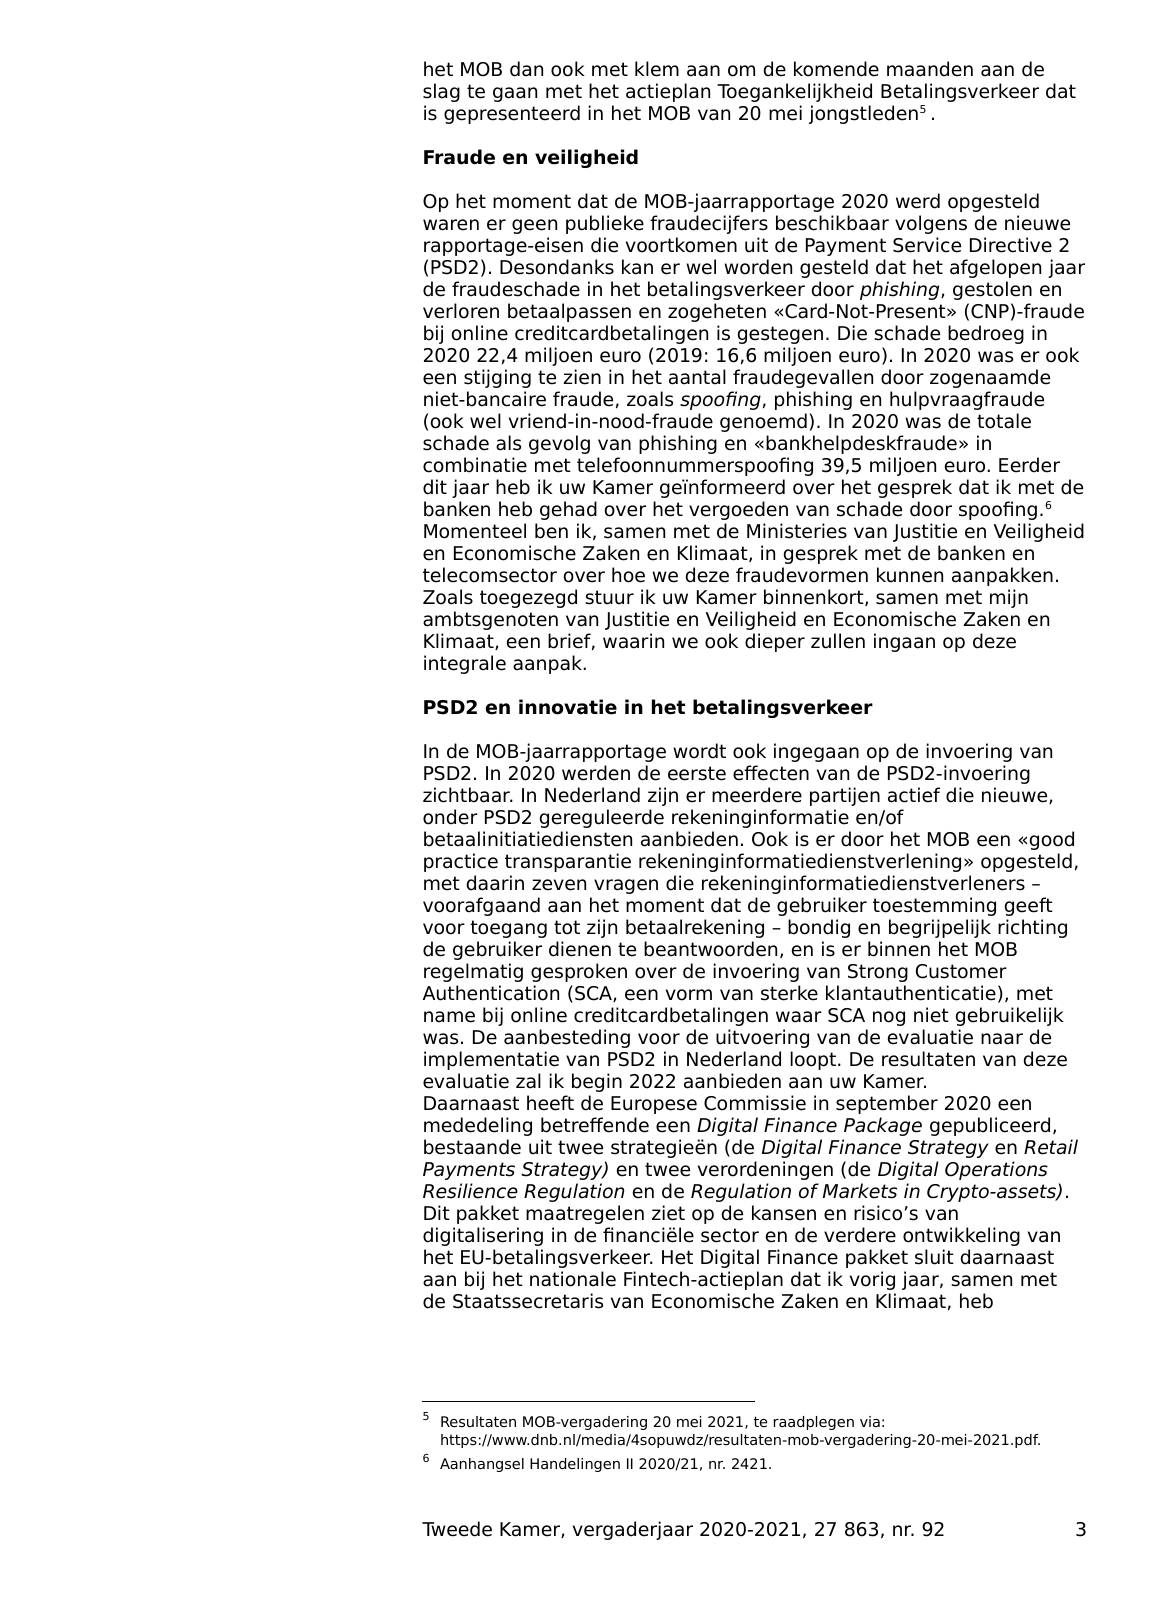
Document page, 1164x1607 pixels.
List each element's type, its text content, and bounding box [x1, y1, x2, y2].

text Aanhangsel Handelingen II 2020/21, nr. 2421. [422, 1452, 1087, 1474]
subtitle PSD2 en innovatie in het betalingsverkeer [422, 697, 1087, 719]
subtitle Fraude en veiligheid [422, 147, 1087, 169]
text Resultaten MOB-vergadering 20 mei 2021, te raadplegen via: https://www.dnb.nl/media/4sopuwdz/resultaten-mob-vergadering-20-mei-2021.pdf. [422, 1410, 1087, 1449]
text Op het moment dat de MOB-jaarrapportage 2020 werd opgesteld waren er geen publieke fraudecijfers beschikbaar volgens de nieuwe rapportage-eisen die voortkomen uit de Payment Service Directive 2 (PSD2). Desondanks kan er wel worden gesteld dat het afgelopen jaar de fraudeschade in het betalingsverkeer door phishing, gestolen en verloren betaalpassen en zogeheten «Card-Not-Present» (CNP)-fraude bij online creditcardbetalingen is gestegen. Die schade bedroeg in 2020 22,4 miljoen euro (2019: 16,6 miljoen euro). In 2020 was er ook een stijging te zien in het aantal fraudegevallen door zogenaamde niet-bancaire fraude, zoals spoofing, phishing en hulpvraagfraude (ook wel vriend-in-nood-fraude genoemd). In 2020 was de totale schade als gevolg van phishing en «bankhelpdeskfraude» in combinatie met telefoonnummerspoofing 39,5 miljoen euro. Eerder dit jaar heb ik uw Kamer geïnformeerd over het gesprek dat ik met de banken heb gehad over het vergoeden van schade door spoofing. Momenteel ben ik, samen met de Ministeries van Justitie en Veiligheid en Economische Zaken en Klimaat, in gesprek met de banken en telecomsector over hoe we deze fraudevormen kunnen aanpakken. Zoals toegezegd stuur ik uw Kamer binnenkort, samen met mijn ambtsgenoten van Justitie en Veiligheid en Economische Zaken en Klimaat, een brief, waarin we ook dieper zullen ingaan op deze integrale aanpak. [422, 191, 1087, 675]
text Daarnaast heeft de Europese Commissie in september 2020 een mededeling betreffende een Digital Finance Package gepubliceerd, bestaande uit twee strategieën (de Digital Finance Strategy en Retail Payments Strategy) en twee verordeningen (de Digital Operations Resilience Regulation en de Regulation of Markets in Crypto-assets). Dit pakket maatregelen ziet op de kansen en risico’s van digitalisering in de financiële sector en de verdere ontwikkeling van het EU-betalingsverkeer. Het Digital Finance pakket sluit daarnaast aan bij het nationale Fintech-actieplan dat ik vorig jaar, samen met de Staatssecretaris van Economische Zaken en Klimaat, heb [422, 1093, 1087, 1335]
text het MOB dan ook met klem aan om de komende maanden aan de slag te gaan met het actieplan Toegankelijkheid Betalingsverkeer dat is gepresenteerd in het MOB van 20 mei jongstleden. [422, 59, 1087, 125]
text In de MOB-jaarrapportage wordt ook ingegaan op de invoering van PSD2. In 2020 werden de eerste effecten van de PSD2-invoering zichtbaar. In Nederland zijn er meerdere partijen actief die nieuwe, onder PSD2 gereguleerde rekeninginformatie en/of betaalinitiatiediensten aanbieden. Ook is er door het MOB een «good practice transparantie rekeninginformatiedienstverlening» opgesteld, met daarin zeven vragen die rekeninginformatiedienstverleners – voorafgaand aan het moment dat de gebruiker toestemming geeft voor toegang tot zijn betaalrekening – bondig en begrijpelijk richting de gebruiker dienen te beantwoorden, en is er binnen het MOB regelmatig gesproken over de invoering van Strong Customer Authentication (SCA, een vorm van sterke klantauthenticatie), met name bij online creditcardbetalingen waar SCA nog niet gebruikelijk was. De aanbesteding voor de uitvoering van de evaluatie naar de implementatie van PSD2 in Nederland loopt. De resultaten van deze evaluatie zal ik begin 2022 aanbieden aan uw Kamer. [422, 741, 1087, 1093]
